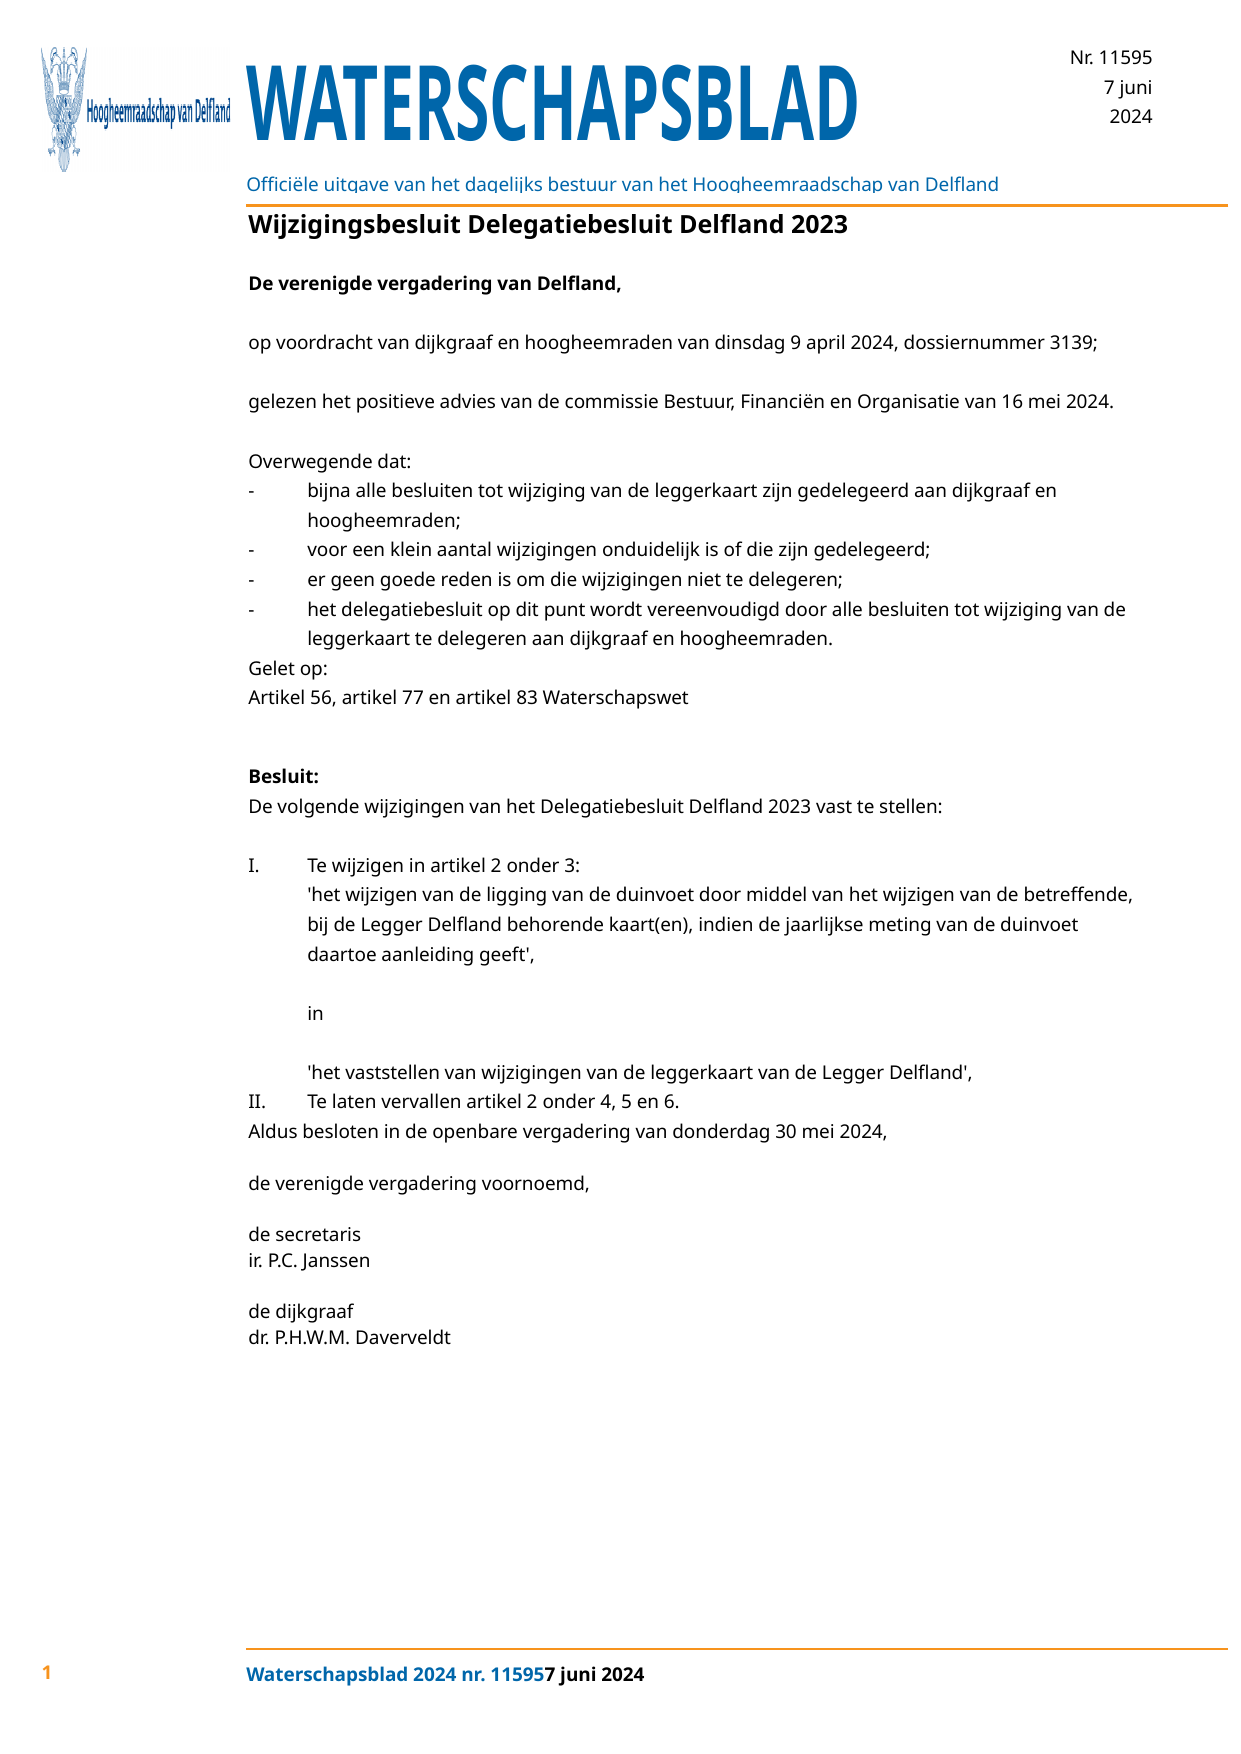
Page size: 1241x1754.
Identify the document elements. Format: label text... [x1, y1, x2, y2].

list 'het wijzigen van de ligging van de duinvoet door middel van het wijzigen van de betreffende, bij de Legger Delfland behorende kaart(en), indien de jaarlijkse meting van de duinvoet daartoe aanleiding geeft', [248, 882, 1152, 967]
text gelezen het positieve advies van de commissie Bestuur, Financiën en Organisatie van 16 mei 2024. [248, 389, 1152, 414]
list voor een klein aantal wijzigingen onduidelijk is of die zijn gedelegeerd; [248, 537, 1152, 562]
text de secretaris [248, 1221, 1152, 1247]
text de verenigde vergadering voornoemd, [248, 1170, 1152, 1196]
text Wijzigingsbesluit Delegatiebesluit Delfland 2023 [248, 207, 1152, 241]
text dr. P.H.W.M. Daverveldt [248, 1324, 1152, 1350]
list Te wijzigen in artikel 2 onder 3: [248, 852, 1152, 878]
text De verenigde vergadering van Delfland, [248, 270, 1152, 296]
list Te laten vervallen artikel 2 onder 4, 5 en 6. [248, 1089, 1152, 1114]
picture [41, 47, 231, 172]
list 'het vaststellen van wijzigingen van de leggerkaart van de Legger Delfland', [248, 1059, 1152, 1085]
text ir. P.C. Janssen [248, 1247, 1152, 1273]
list het delegatiebesluit op dit punt wordt vereenvoudigd door alle besluiten tot wijziging van de leggerkaart te delegeren aan dijkgraaf en hoogheemraden. [248, 596, 1152, 651]
text op voordracht van dijkgraaf en hoogheemraden van dinsdag 9 april 2024, dossiernummer 3139; [248, 329, 1152, 355]
text Aldus besloten in de openbare vergadering van donderdag 30 mei 2024, [248, 1118, 1152, 1144]
list in [248, 1000, 1152, 1026]
text De volgende wijzigingen van het Delegatiebesluit Delfland 2023 vast te stellen: [248, 793, 1152, 819]
text Overwegende dat: [248, 448, 1152, 473]
list er geen goede reden is om die wijzigingen niet te delegeren; [248, 566, 1152, 592]
text Artikel 56, artikel 77 en artikel 83 Waterschapswet [248, 684, 1152, 710]
text Gelet op: [248, 655, 1152, 681]
list bijna alle besluiten tot wijziging van de leggerkaart zijn gedelegeerd aan dijkgraaf en hoogheemraden; [248, 477, 1152, 533]
text de dijkgraaf [248, 1298, 1152, 1324]
text Besluit: [248, 763, 1152, 789]
